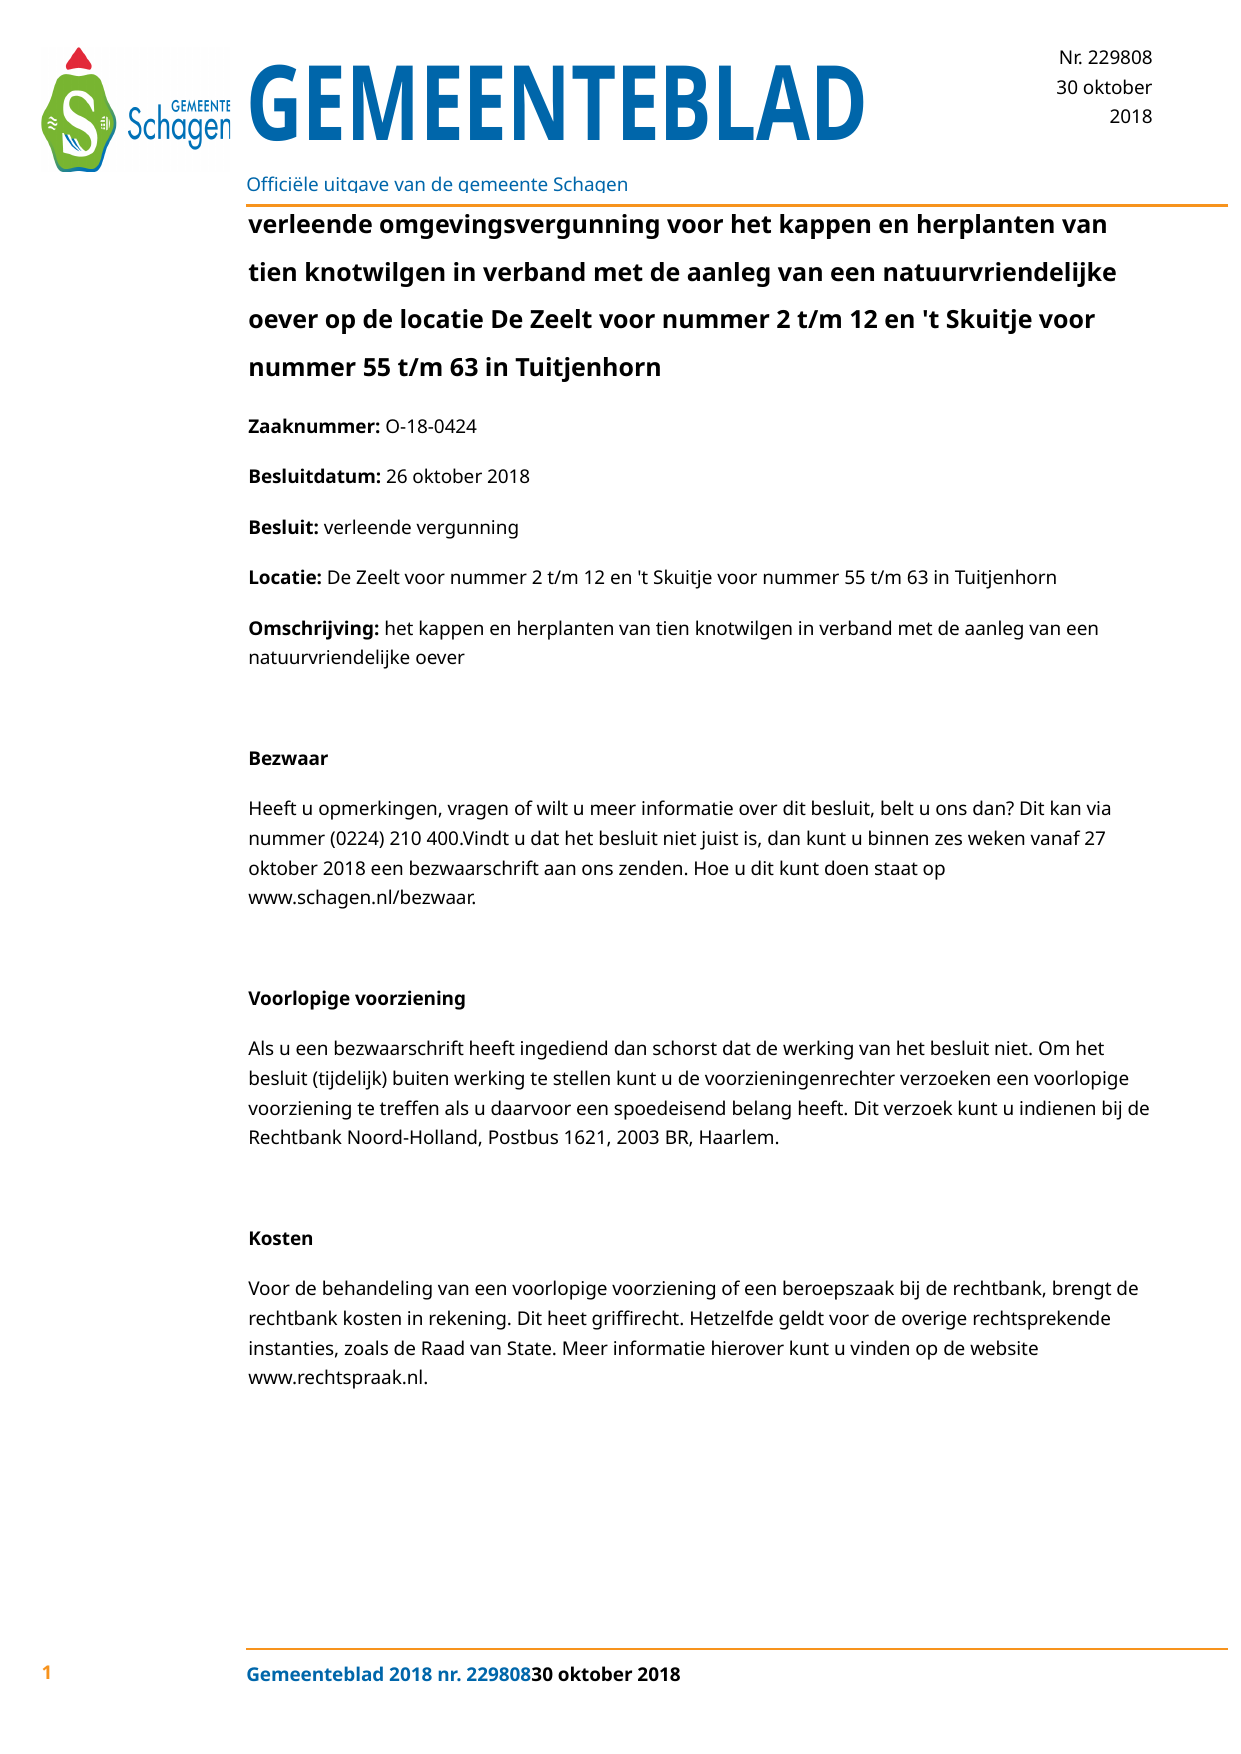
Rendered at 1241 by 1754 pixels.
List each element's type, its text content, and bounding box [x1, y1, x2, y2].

picture [41, 47, 231, 172]
text Locatie: De Zeelt voor nummer 2 t/m 12 en 't Skuitje voor nummer 55 t/m 63 in Tuitjenhorn [248, 564, 1152, 590]
text Besluit: verleende vergunning [248, 514, 1152, 540]
text Voorlopige voorziening [248, 985, 1152, 1011]
text Besluitdatum: 26 oktober 2018 [248, 463, 1152, 489]
text verleende omgevingsvergunning voor het kappen en herplanten van tien knotwilgen in verband met de aanleg van een natuurvriendelijke oever op de locatie De Zeelt voor nummer 2 t/m 12 en 't Skuitje voor nummer 55 t/m 63 in Tuitjenhorn [248, 207, 1152, 384]
text Kosten [248, 1225, 1152, 1251]
text Bezwaar [248, 745, 1152, 771]
text Voor de behandeling van een voorlopige voorziening of een beroepszaak bij de rechtbank, brengt de rechtbank kosten in rekening. Dit heet griffirecht. Hetzelfde geldt voor de overige rechtsprekende instanties, zoals de Raad van State. Meer informatie hierover kunt u vinden op de website www.rechtspraak.nl. [248, 1276, 1152, 1390]
text Omschrijving: het kappen en herplanten van tien knotwilgen in verband met de aanleg van een natuurvriendelijke oever [248, 615, 1152, 670]
text Als u een bezwaarschrift heeft ingediend dan schorst dat de werking van het besluit niet. Om het besluit (tijdelijk) buiten werking te stellen kunt u de voorzieningenrechter verzoeken een voorlopige voorziening te treffen als u daarvoor een spoedeisend belang heeft. Dit verzoek kunt u indienen bij de Rechtbank Noord-Holland, Postbus 1621, 2003 BR, Haarlem. [248, 1036, 1152, 1150]
text Zaaknummer: O-18-0424 [248, 413, 1152, 439]
text Heeft u opmerkingen, vragen of wilt u meer informatie over dit besluit, belt u ons dan? Dit kan via nummer (0224) 210 400.Vindt u dat het besluit niet juist is, dan kunt u binnen zes weken vanaf 27 oktober 2018 een bezwaarschrift aan ons zenden. Hoe u dit kunt doen staat op www.schagen.nl/bezwaar. [248, 796, 1152, 910]
